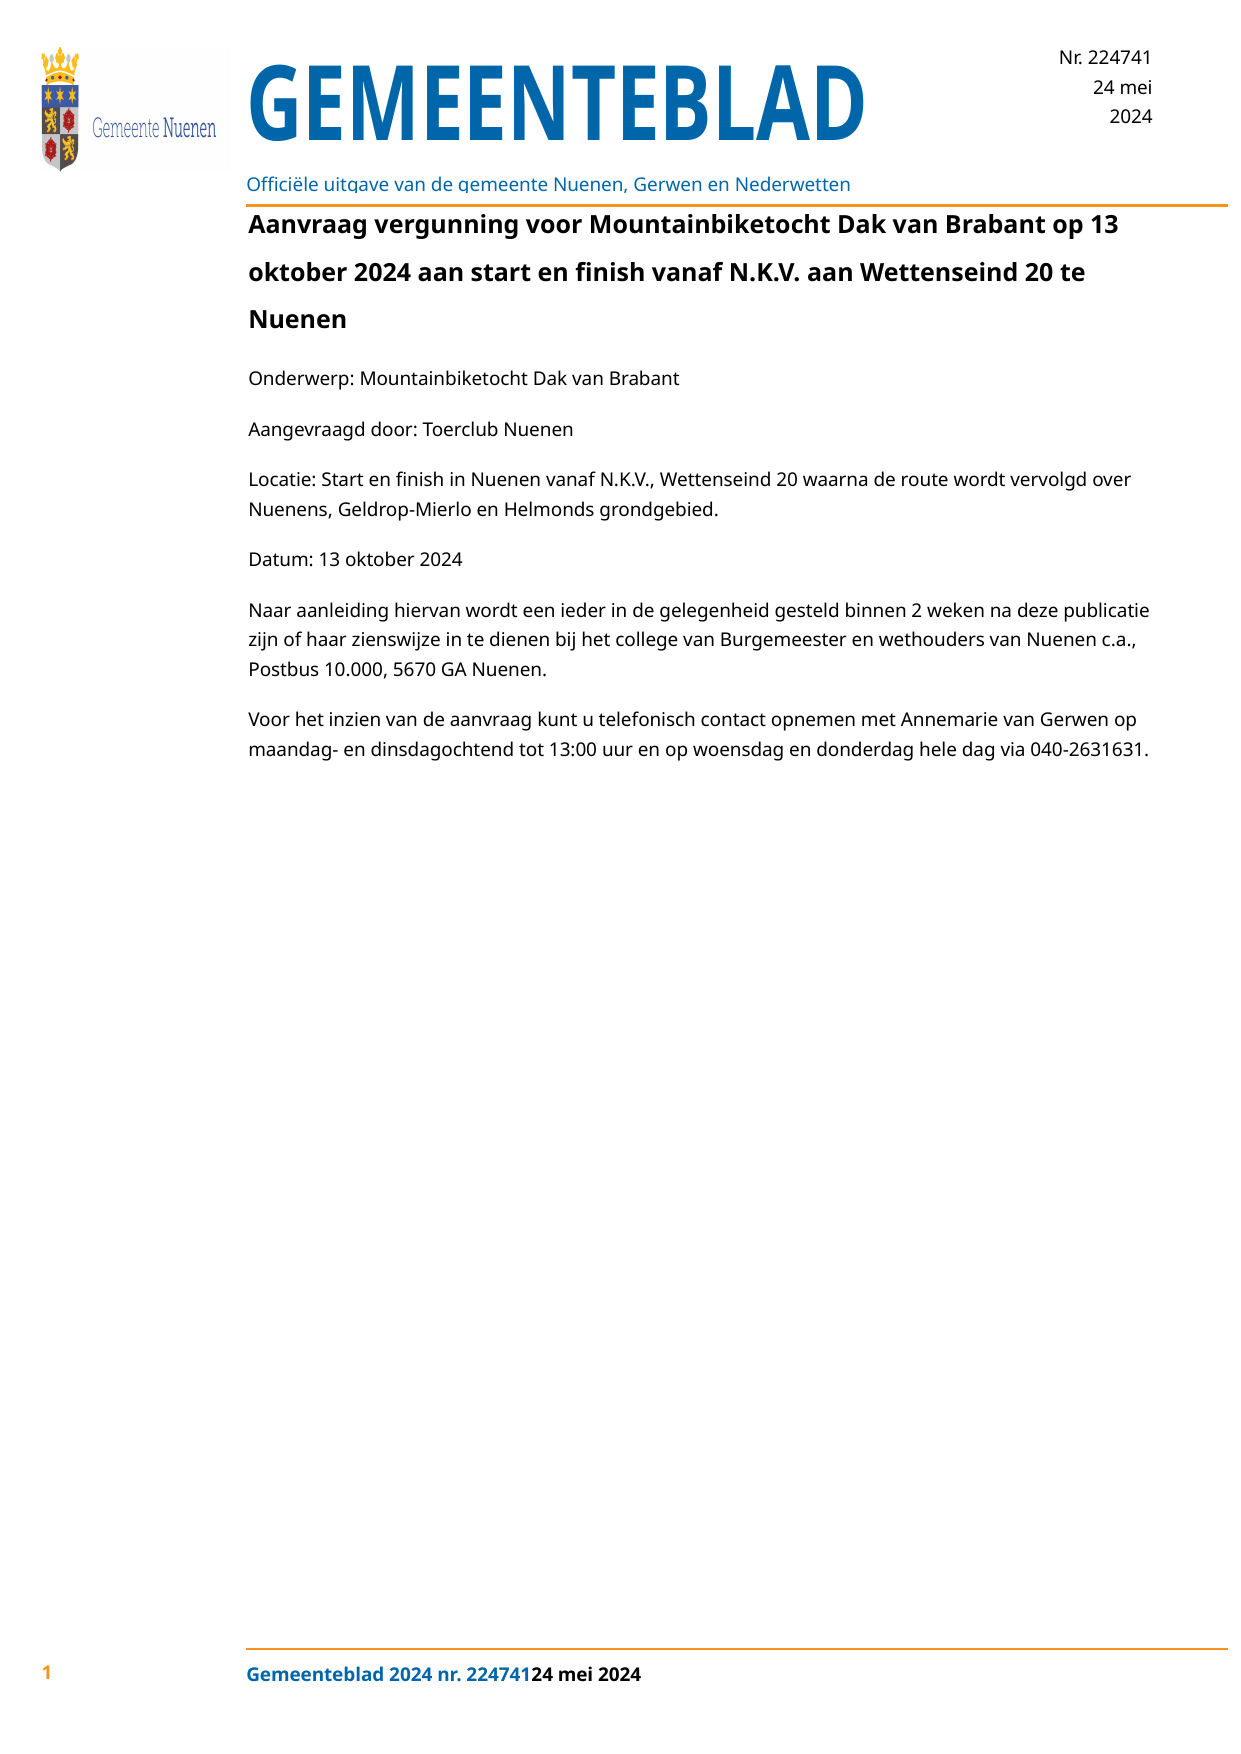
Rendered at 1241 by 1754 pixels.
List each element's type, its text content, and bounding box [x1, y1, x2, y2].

picture [41, 47, 231, 172]
text Datum: 13 oktober 2024 [248, 546, 1152, 572]
text Aangevraagd door: Toerclub Nuenen [248, 416, 1152, 442]
text Locatie: Start en finish in Nuenen vanaf N.K.V., Wettenseind 20 waarna de route wordt vervolgd over Nuenens, Geldrop-Mierlo en Helmonds grondgebied. [248, 466, 1152, 522]
text Voor het inzien van de aanvraag kunt u telefonisch contact opnemen met Annemarie van Gerwen op maandag- en dinsdagochtend tot 13:00 uur en op woensdag en donderdag hele dag via 040-2631631. [248, 706, 1152, 762]
text Aanvraag vergunning voor Mountainbiketocht Dak van Brabant op 13 oktober 2024 aan start en finish vanaf N.K.V. aan Wettenseind 20 te Nuenen [248, 207, 1152, 336]
text Naar aanleiding hiervan wordt een ieder in de gelegenheid gesteld binnen 2 weken na deze publicatie zijn of haar zienswijze in te dienen bij het college van Burgemeester en wethouders van Nuenen c.a., Postbus 10.000, 5670 GA Nuenen. [248, 597, 1152, 682]
text Onderwerp: Mountainbiketocht Dak van Brabant [248, 366, 1152, 391]
